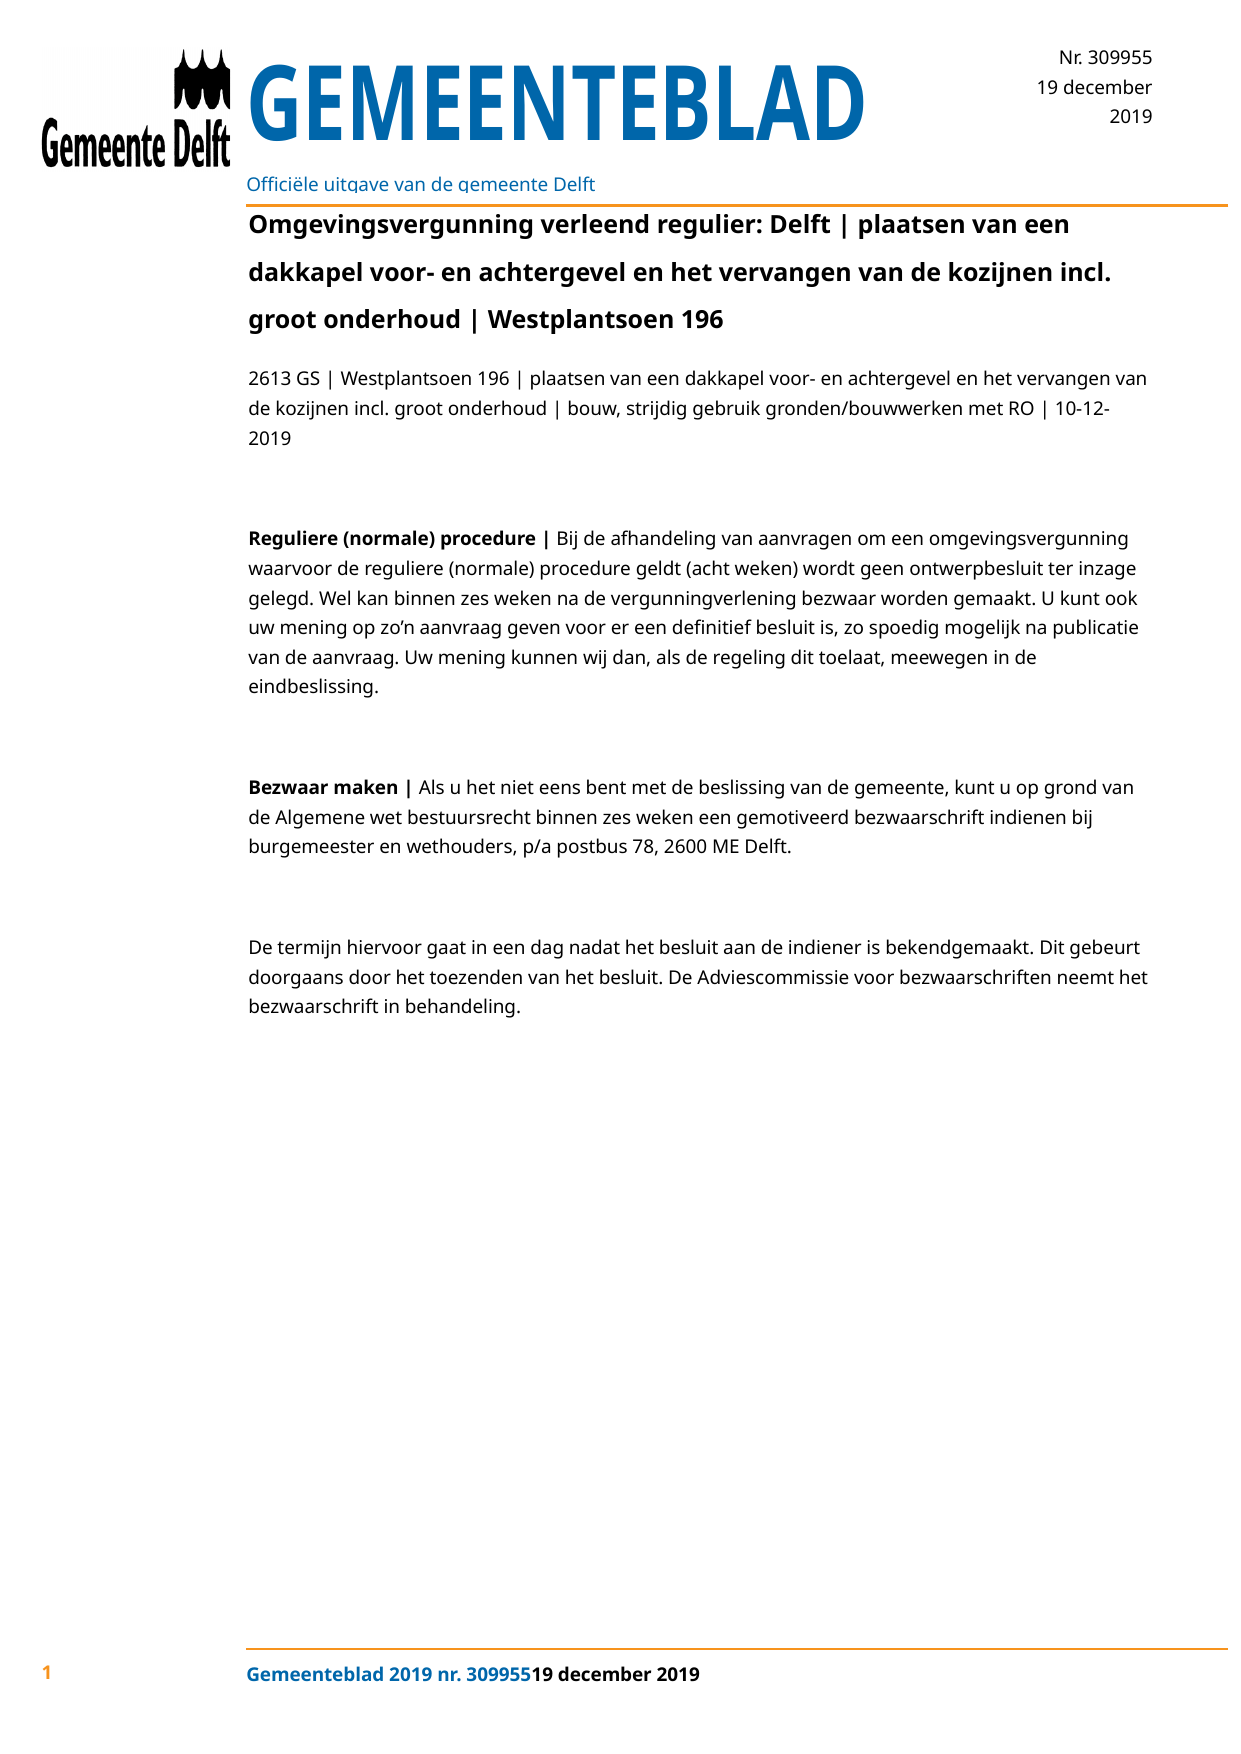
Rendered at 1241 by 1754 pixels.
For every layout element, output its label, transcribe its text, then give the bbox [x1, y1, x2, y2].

picture [41, 47, 231, 172]
text Omgevingsvergunning verleend regulier: Delft | plaatsen van een dakkapel voor- en achtergevel en het vervangen van de kozijnen incl. groot onderhoud | Westplantsoen 196 [248, 207, 1152, 336]
text Reguliere (normale) procedure | Bij de afhandeling van aanvragen om een omgevingsvergunning waarvoor de reguliere (normale) procedure geldt (acht weken) wordt geen ontwerpbesluit ter inzage gelegd. Wel kan binnen zes weken na de vergunningverlening bezwaar worden gemaakt. U kunt ook uw mening op zo’n aanvraag geven voor er een definitief besluit is, zo spoedig mogelijk na publicatie van de aanvraag. Uw mening kunnen wij dan, als de regeling dit toelaat, meewegen in de eindbeslissing. [248, 526, 1152, 699]
text De termijn hiervoor gaat in een dag nadat het besluit aan de indiener is bekendgemaakt. Dit gebeurt doorgaans door het toezenden van het besluit. De Adviescommissie voor bezwaarschriften neemt het bezwaarschrift in behandeling. [248, 934, 1152, 1019]
text Bezwaar maken | Als u het niet eens bent met de beslissing van de gemeente, kunt u op grond van de Algemene wet bestuursrecht binnen zes weken een gemotiveerd bezwaarschrift indienen bij burgemeester en wethouders, p/a postbus 78, 2600 ME Delft. [248, 774, 1152, 859]
text 2613 GS | Westplantsoen 196 | plaatsen van een dakkapel voor- en achtergevel en het vervangen van de kozijnen incl. groot onderhoud | bouw, strijdig gebruik gronden/bouwwerken met RO | 10-12-2019 [248, 366, 1152, 450]
